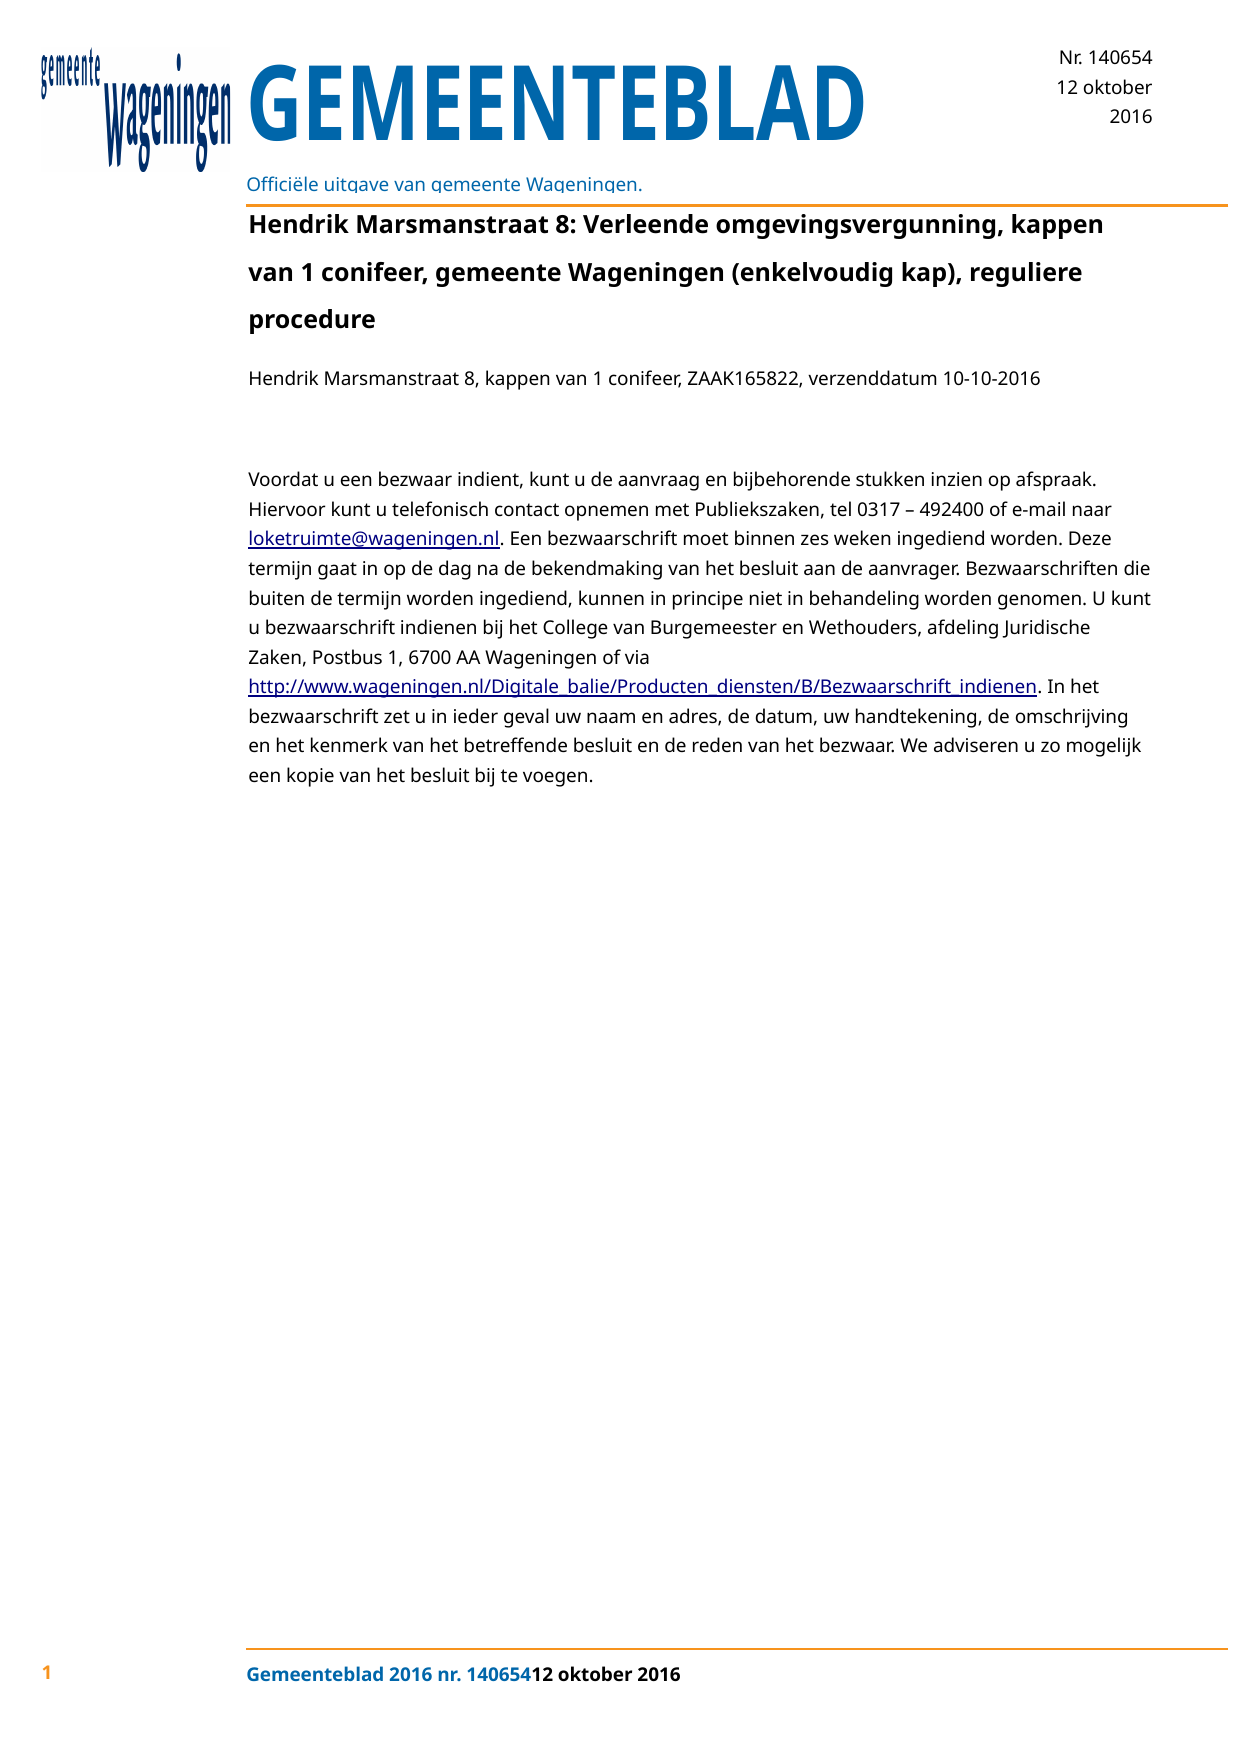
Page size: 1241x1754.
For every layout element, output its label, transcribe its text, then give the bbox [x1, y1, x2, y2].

text Hendrik Marsmanstraat 8: Verleende omgevingsvergunning, kappen van 1 conifeer, gemeente Wageningen (enkelvoudig kap), reguliere procedure [248, 207, 1152, 336]
text Voordat u een bezwaar indient, kunt u de aanvraag en bijbehorende stukken inzien op afspraak. Hiervoor kunt u telefonisch contact opnemen met Publiekszaken, tel 0317 – 492400 of e-mail naar loketruimte@wageningen.nl. Een bezwaarschrift moet binnen zes weken ingediend worden. Deze termijn gaat in op de dag na de bekendmaking van het besluit aan de aanvrager. Bezwaarschriften die buiten de termijn worden ingediend, kunnen in principe niet in behandeling worden genomen. U kunt u bezwaarschrift indienen bij het College van Burgemeester en Wethouders, afdeling Juridische Zaken, Postbus 1, 6700 AA Wageningen of via http://www.wageningen.nl/Digitale_balie/Producten_diensten/B/Bezwaarschrift_indienen. In het bezwaarschrift zet u in ieder geval uw naam en adres, de datum, uw handtekening, de omschrijving en het kenmerk van het betreffende besluit en de reden van het bezwaar. We adviseren u zo mogelijk een kopie van het besluit bij te voegen. [248, 466, 1152, 788]
text Hendrik Marsmanstraat 8, kappen van 1 conifeer, ZAAK165822, verzenddatum 10-10-2016 [248, 366, 1152, 391]
picture [41, 47, 231, 172]
